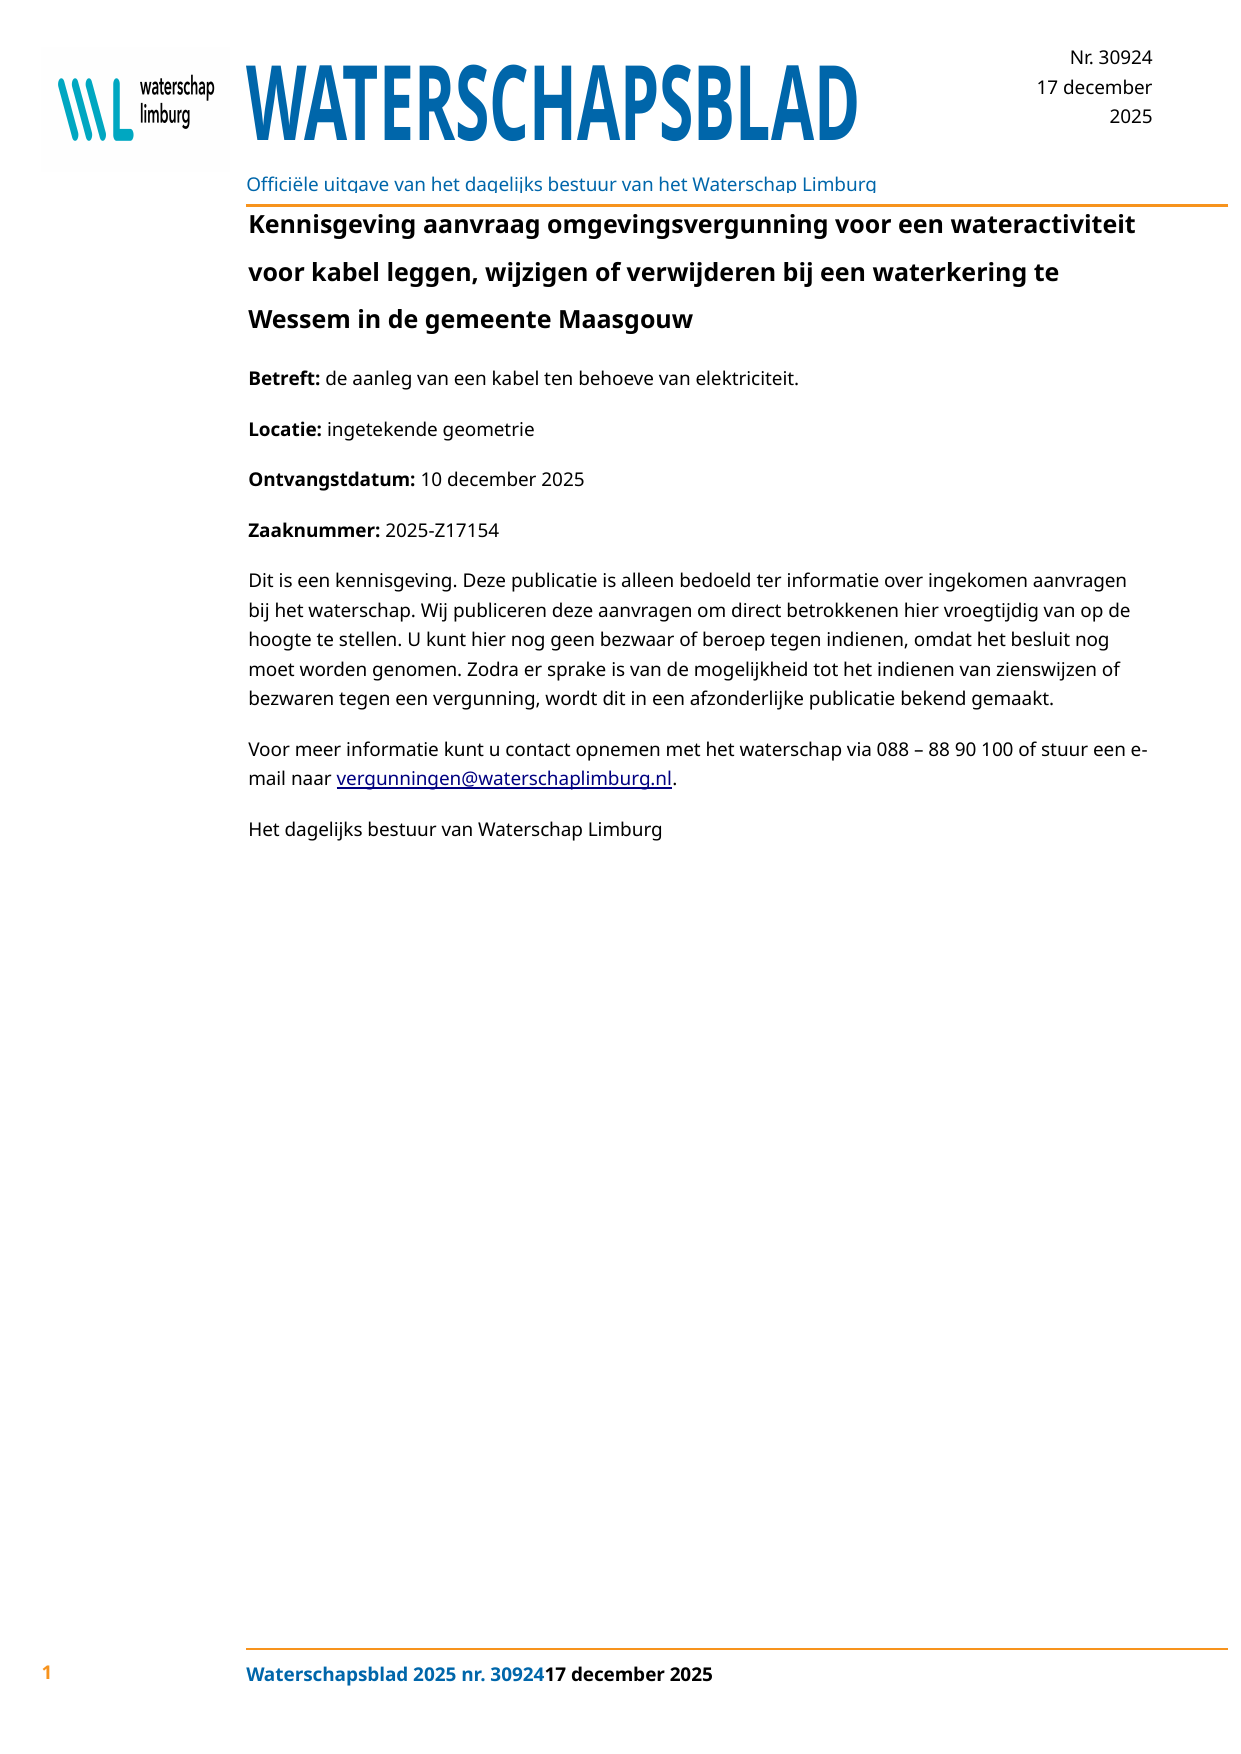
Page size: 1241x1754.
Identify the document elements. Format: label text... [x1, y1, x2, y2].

text Kennisgeving aanvraag omgevingsvergunning voor een wateractiviteit voor kabel leggen, wijzigen of verwijderen bij een waterkering te Wessem in de gemeente Maasgouw [248, 207, 1152, 336]
text Dit is een kennisgeving. Deze publicatie is alleen bedoeld ter informatie over ingekomen aanvragen bij het waterschap. Wij publiceren deze aanvragen om direct betrokkenen hier vroegtijdig van op de hoogte te stellen. U kunt hier nog geen bezwaar of beroep tegen indienen, omdat het besluit nog moet worden genomen. Zodra er sprake is van de mogelijkheid tot het indienen van zienswijzen of bezwaren tegen een vergunning, wordt dit in een afzonderlijke publicatie bekend gemaakt. [248, 567, 1152, 711]
text Het dagelijks bestuur van Waterschap Limburg [248, 816, 1152, 842]
text Ontvangstdatum: 10 december 2025 [248, 466, 1152, 492]
text Voor meer informatie kunt u contact opnemen met het waterschap via 088 – 88 90 100 of stuur een e-mail naar vergunningen@waterschaplimburg.nl. [248, 736, 1152, 791]
text Locatie: ingetekende geometrie [248, 416, 1152, 442]
text Zaaknummer: 2025-Z17154 [248, 517, 1152, 542]
text Betreft: de aanleg van een kabel ten behoeve van elektriciteit. [248, 366, 1152, 391]
picture [41, 47, 231, 172]
